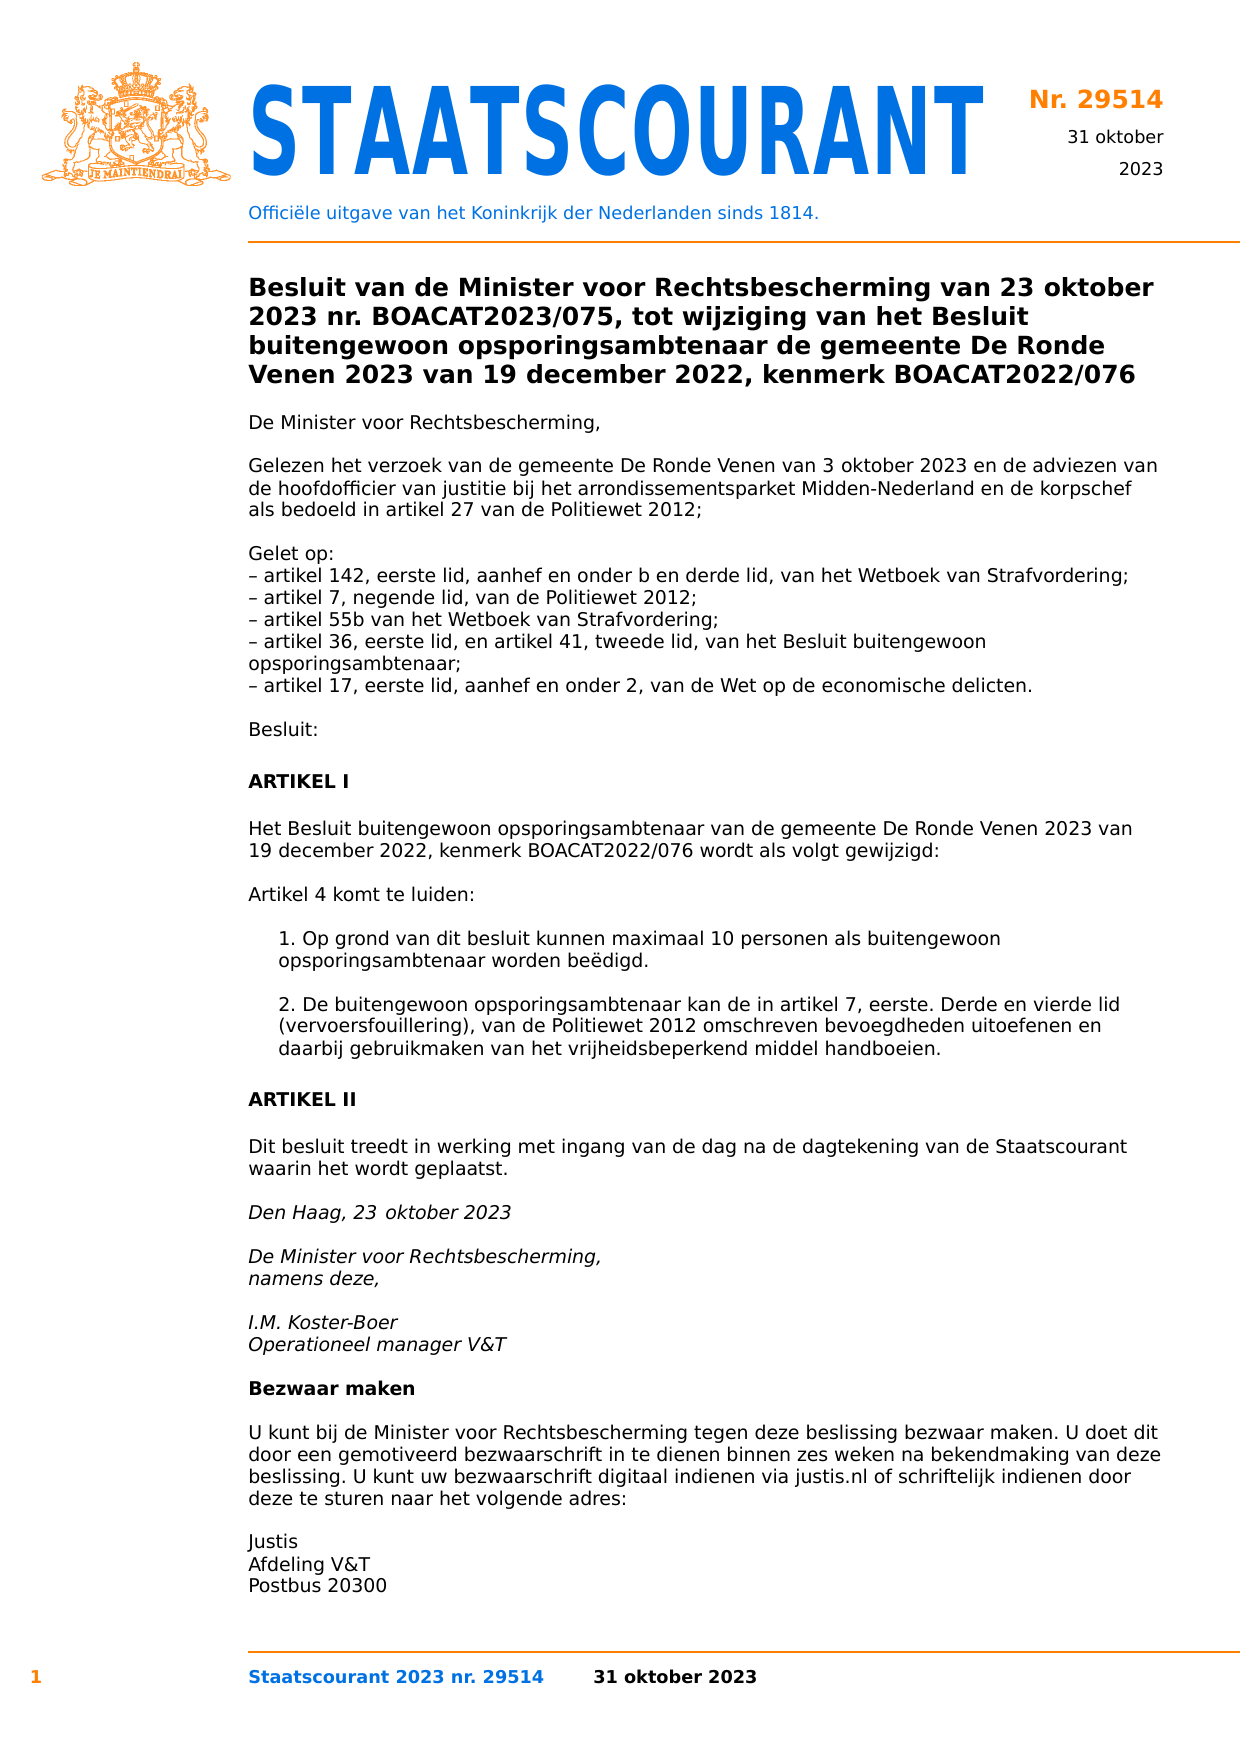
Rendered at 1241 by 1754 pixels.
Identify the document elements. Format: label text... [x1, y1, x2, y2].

subtitle ARTIKEL I [248, 771, 1163, 793]
text 2. De buitengewoon opsporingsambtenaar kan de in artikel 7, eerste. Derde en vierde lid (vervoersfouillering), van de Politiewet 2012 omschreven bevoegdheden uitoefenen en daarbij gebruikmaken van het vrijheidsbeperkend middel handboeien. [278, 993, 1163, 1059]
text Den Haag, 23 oktober 2023 [248, 1202, 1163, 1224]
text Justis [248, 1531, 1163, 1553]
table_cell 2023 [998, 153, 1240, 203]
subtitle ARTIKEL II [248, 1089, 1163, 1111]
text Bezwaar maken [248, 1378, 1163, 1400]
text De Minister voor Rechtsbescherming, namens deze, I.M. Koster-Boer Operationeel manager V&T [248, 1246, 1163, 1356]
text Artikel 4 komt te luiden: [248, 884, 1163, 906]
text Afdeling V&T [248, 1553, 1163, 1575]
text De Minister voor Rechtsbescherming, [248, 412, 1163, 433]
picture [41, 62, 231, 186]
text – artikel 36, eerste lid, en artikel 41, tweede lid, van het Besluit buitengewoon opsporingsambtenaar; [248, 631, 1163, 675]
text – artikel 17, eerste lid, aanhef en onder 2, van de Wet op de economische delicten. [248, 675, 1163, 697]
text – artikel 55b van het Wetboek van Strafvordering; [248, 609, 1163, 631]
table_header STAATSCOURANT [248, 62, 998, 203]
text U kunt bij de Minister voor Rechtsbescherming tegen deze beslissing bezwaar maken. U doet dit door een gemotiveerd bezwaarschrift in te dienen binnen zes weken na bekendmaking van deze beslissing. U kunt uw bezwaarschrift digitaal indienen via justis.nl of schriftelijk indienen door deze te sturen naar het volgende adres: [248, 1422, 1163, 1509]
table_header [25, 62, 248, 241]
subtitle Besluit van de Minister voor Rechtsbescherming van 23 oktober 2023 nr. BOACAT2023/075, tot wijziging van het Besluit buitengewoon opsporingsambtenaar de gemeente De Ronde Venen 2023 van 19 december 2022, kenmerk BOACAT2022/076 [248, 273, 1163, 390]
table_cell 31 oktober [998, 121, 1240, 153]
text Besluit: [248, 719, 1163, 741]
text Postbus 20300 [248, 1575, 1163, 1597]
text – artikel 142, eerste lid, aanhef en onder b en derde lid, van het Wetboek van Strafvordering; [248, 565, 1163, 587]
table_cell Officiële uitgave van het Koninkrijk der Nederlanden sinds 1814. [248, 203, 1240, 241]
text Gelezen het verzoek van de gemeente De Ronde Venen van 3 oktober 2023 en de adviezen van de hoofdofficier van justitie bij het arrondissementsparket Midden-Nederland en de korpschef als bedoeld in artikel 27 van de Politiewet 2012; [248, 455, 1163, 521]
text Het Besluit buitengewoon opsporingsambtenaar van de gemeente De Ronde Venen 2023 van 19 december 2022, kenmerk BOACAT2022/076 wordt als volgt gewijzigd: [248, 818, 1163, 862]
text 1. Op grond van dit besluit kunnen maximaal 10 personen als buitengewoon opsporingsambtenaar worden beëdigd. [278, 928, 1163, 972]
text – artikel 7, negende lid, van de Politiewet 2012; [248, 587, 1163, 609]
table_header Nr. 29514 [998, 62, 1240, 121]
text Gelet op: [248, 543, 1163, 565]
text Dit besluit treedt in werking met ingang van de dag na de dagtekening van de Staatscourant waarin het wordt geplaatst. [248, 1136, 1163, 1180]
